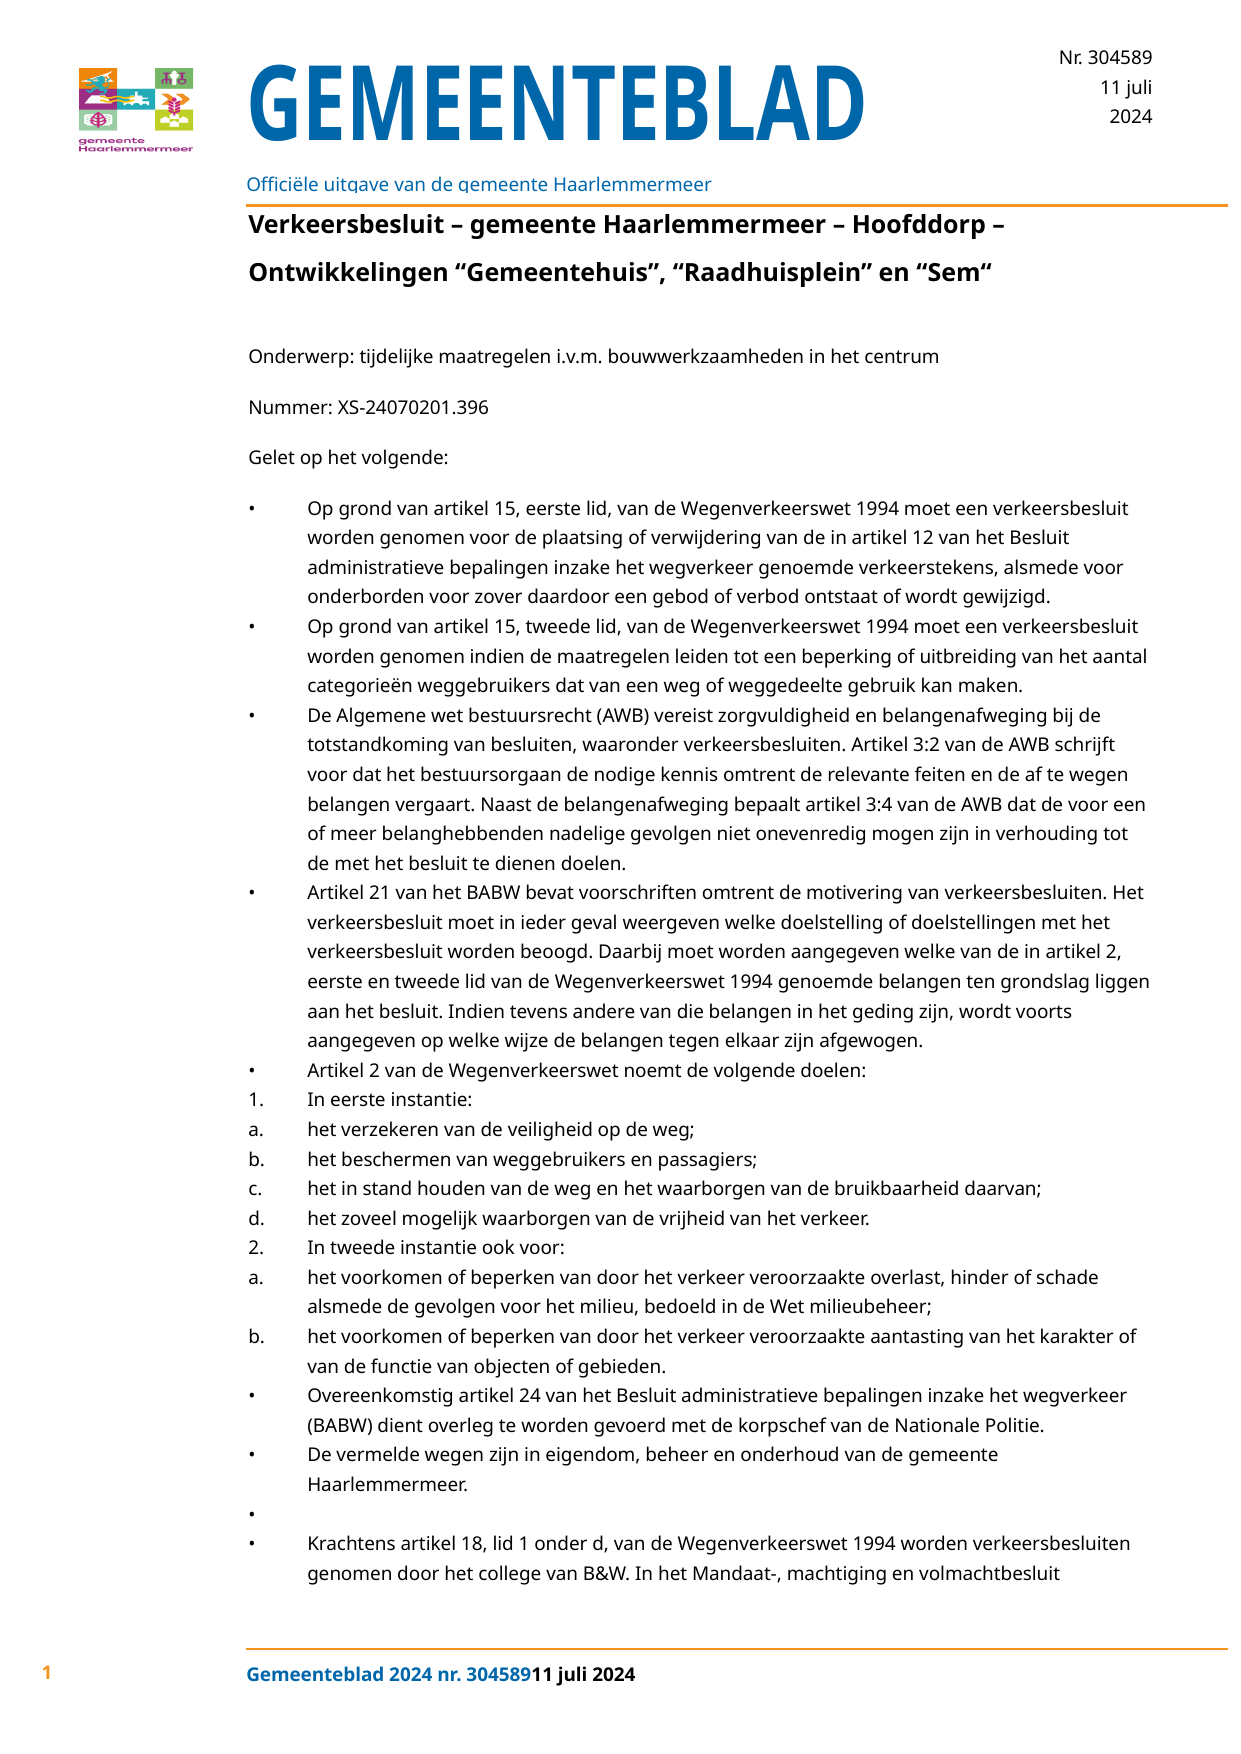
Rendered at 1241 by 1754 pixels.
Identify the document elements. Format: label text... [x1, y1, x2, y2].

list In eerste instantie: [248, 1087, 1152, 1112]
list Krachtens artikel 18, lid 1 onder d, van de Wegenverkeerswet 1994 worden verkeersbesluiten genomen door het college van B&W. In het Mandaat-, machtiging en volmachtbesluit [248, 1530, 1152, 1586]
list het beschermen van weggebruikers en passagiers; [248, 1146, 1152, 1171]
picture [41, 47, 231, 172]
list Op grond van artikel 15, tweede lid, van de Wegenverkeerswet 1994 moet een verkeersbesluit worden genomen indien de maatregelen leiden tot een beperking of uitbreiding van het aantal categorieën weggebruikers dat van een weg of weggedeelte gebruik kan maken. [248, 613, 1152, 698]
list het in stand houden van de weg en het waarborgen van de bruikbaarheid daarvan; [248, 1175, 1152, 1201]
list De Algemene wet bestuursrecht (AWB) vereist zorgvuldigheid en belangenafweging bij de totstandkoming van besluiten, waaronder verkeersbesluiten. Artikel 3:2 van de AWB schrijft voor dat het bestuursorgaan de nodige kennis omtrent de relevante feiten en de af te wegen belangen vergaart. Naast de belangenafweging bepaalt artikel 3:4 van de AWB dat de voor een of meer belanghebbenden nadelige gevolgen niet onevenredig mogen zijn in verhouding tot de met het besluit te dienen doelen. [248, 702, 1152, 876]
text Nummer: XS-24070201.396 [248, 394, 1152, 420]
list In tweede instantie ook voor: [248, 1234, 1152, 1260]
text Onderwerp: tijdelijke maatregelen i.v.m. bouwwerkzaamheden in het centrum [248, 344, 1152, 369]
list het verzekeren van de veiligheid op de weg; [248, 1116, 1152, 1142]
list het voorkomen of beperken van door het verkeer veroorzaakte overlast, hinder of schade alsmede de gevolgen voor het milieu, bedoeld in de Wet milieubeheer; [248, 1264, 1152, 1319]
text Verkeersbesluit – gemeente Haarlemmermeer – Hoofddorp – Ontwikkelingen “Gemeentehuis”, “Raadhuisplein” en “Sem“ [248, 207, 1152, 288]
list het voorkomen of beperken van door het verkeer veroorzaakte aantasting van het karakter of van de functie van objecten of gebieden. [248, 1323, 1152, 1378]
list Overeenkomstig artikel 24 van het Besluit administratieve bepalingen inzake het wegverkeer (BABW) dient overleg te worden gevoerd met de korpschef van de Nationale Politie. [248, 1382, 1152, 1438]
list Artikel 21 van het BABW bevat voorschriften omtrent de motivering van verkeersbesluiten. Het verkeersbesluit moet in ieder geval weergeven welke doelstelling of doelstellingen met het verkeersbesluit worden beoogd. Daarbij moet worden aangegeven welke van de in artikel 2, eerste en tweede lid van de Wegenverkeerswet 1994 genoemde belangen ten grondslag liggen aan het besluit. Indien tevens andere van die belangen in het geding zijn, wordt voorts aangegeven op welke wijze de belangen tegen elkaar zijn afgewogen. [248, 879, 1152, 1053]
list De vermelde wegen zijn in eigendom, beheer en onderhoud van de gemeente Haarlemmermeer. [248, 1442, 1152, 1497]
list Artikel 2 van de Wegenverkeerswet noemt de volgende doelen: [248, 1057, 1152, 1083]
list het zoveel mogelijk waarborgen van de vrijheid van het verkeer. [248, 1205, 1152, 1231]
list Op grond van artikel 15, eerste lid, van de Wegenverkeerswet 1994 moet een verkeersbesluit worden genomen voor de plaatsing of verwijdering van de in artikel 12 van het Besluit administratieve bepalingen inzake het wegverkeer genoemde verkeerstekens, alsmede voor onderborden voor zover daardoor een gebod of verbod ontstaat of wordt gewijzigd. [248, 495, 1152, 609]
text Gelet op het volgende: [248, 444, 1152, 470]
